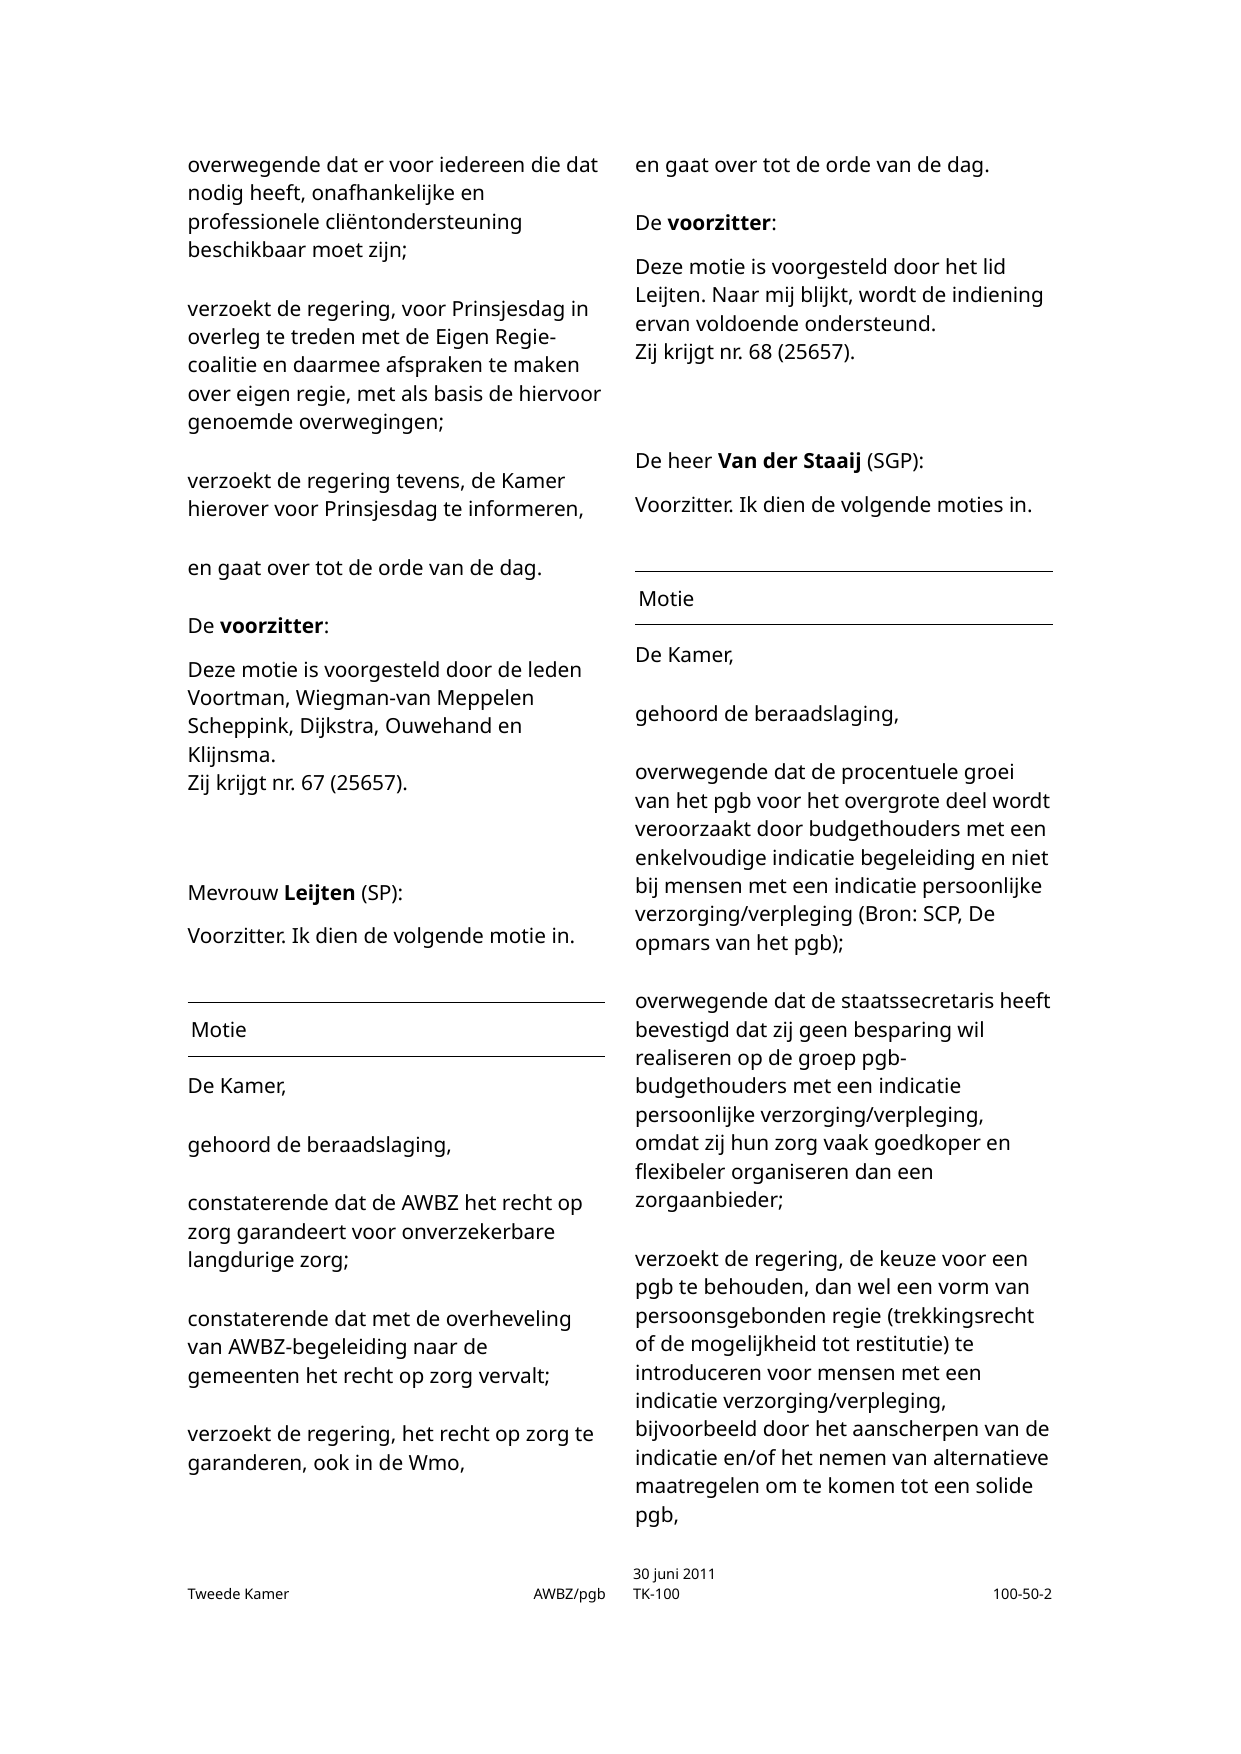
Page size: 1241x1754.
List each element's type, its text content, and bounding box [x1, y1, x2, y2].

text overwegende dat de procentuele groei van het pgb voor het overgrote deel wordt veroorzaakt door budgethouders met een enkelvoudige indicatie begeleiding en niet bij mensen met een indicatie persoonlijke verzorging/verpleging (Bron: SCP, De opmars van het pgb); [635, 757, 1053, 956]
text verzoekt de regering, de keuze voor een pgb te behouden, dan wel een vorm van persoonsgebonden regie (trekkingsrecht of de mogelijkheid tot restitutie) te introduceren voor mensen met een indicatie verzorging/verpleging, bijvoorbeeld door het aanscherpen van de indicatie en/of het nemen van alternatieve maatregelen om te komen tot een solide pgb, [635, 1244, 1053, 1528]
text constaterende dat de AWBZ het recht op zorg garandeert voor onverzekerbare langdurige zorg; [187, 1188, 605, 1274]
text constaterende dat met de overheveling van AWBZ-begeleiding naar de gemeenten het recht op zorg vervalt; [187, 1304, 605, 1389]
text gehoord de beraadslaging, [187, 1130, 605, 1158]
text en gaat over tot de orde van de dag. [187, 553, 605, 581]
text  [635, 396, 1053, 424]
text De voorzitter: [187, 611, 605, 640]
text Deze motie is voorgesteld door de leden Voortman, Wiegman-van Meppelen Scheppink, Dijkstra, Ouwehand en Klijnsma. [187, 655, 605, 768]
text Zij krijgt nr. 68 (25657). [635, 337, 1053, 366]
text Mevrouw Leijten (SP): [187, 878, 605, 906]
text gehoord de beraadslaging, [635, 699, 1053, 727]
text verzoekt de regering tevens, de Kamer hierover voor Prinsjesdag te informeren, [187, 466, 605, 523]
text  [187, 827, 605, 855]
text Voorzitter. Ik dien de volgende moties in. [635, 490, 1053, 518]
text overwegende dat er voor iedereen die dat nodig heeft, onafhankelijke en professionele cliëntondersteuning beschikbaar moet zijn; [187, 150, 605, 264]
text De voorzitter: [635, 208, 1053, 237]
text De heer Van der Staaij (SGP): [635, 447, 1053, 475]
text De Kamer, [187, 1072, 605, 1100]
subtitle Motie [187, 1003, 605, 1057]
text Zij krijgt nr. 67 (25657). [187, 768, 605, 797]
text overwegende dat de staatssecretaris heeft bevestigd dat zij geen besparing wil realiseren op de groep pgb-budgethouders met een indicatie persoonlijke verzorging/verpleging, omdat zij hun zorg vaak goedkoper en flexibeler organiseren dan een zorgaanbieder; [635, 986, 1053, 1214]
text verzoekt de regering, voor Prinsjesdag in overleg te treden met de Eigen Regie-coalitie en daarmee afspraken te maken over eigen regie, met als basis de hiervoor genoemde overwegingen; [187, 294, 605, 436]
text en gaat over tot de orde van de dag. [635, 150, 1053, 178]
text Voorzitter. Ik dien de volgende motie in. [187, 921, 605, 950]
text De Kamer, [635, 640, 1053, 669]
text verzoekt de regering, het recht op zorg te garanderen, ook in de Wmo, [187, 1419, 605, 1476]
subtitle Motie [635, 572, 1053, 624]
text Deze motie is voorgesteld door het lid Leijten. Naar mij blijkt, wordt de indiening ervan voldoende ondersteund. [635, 252, 1053, 337]
